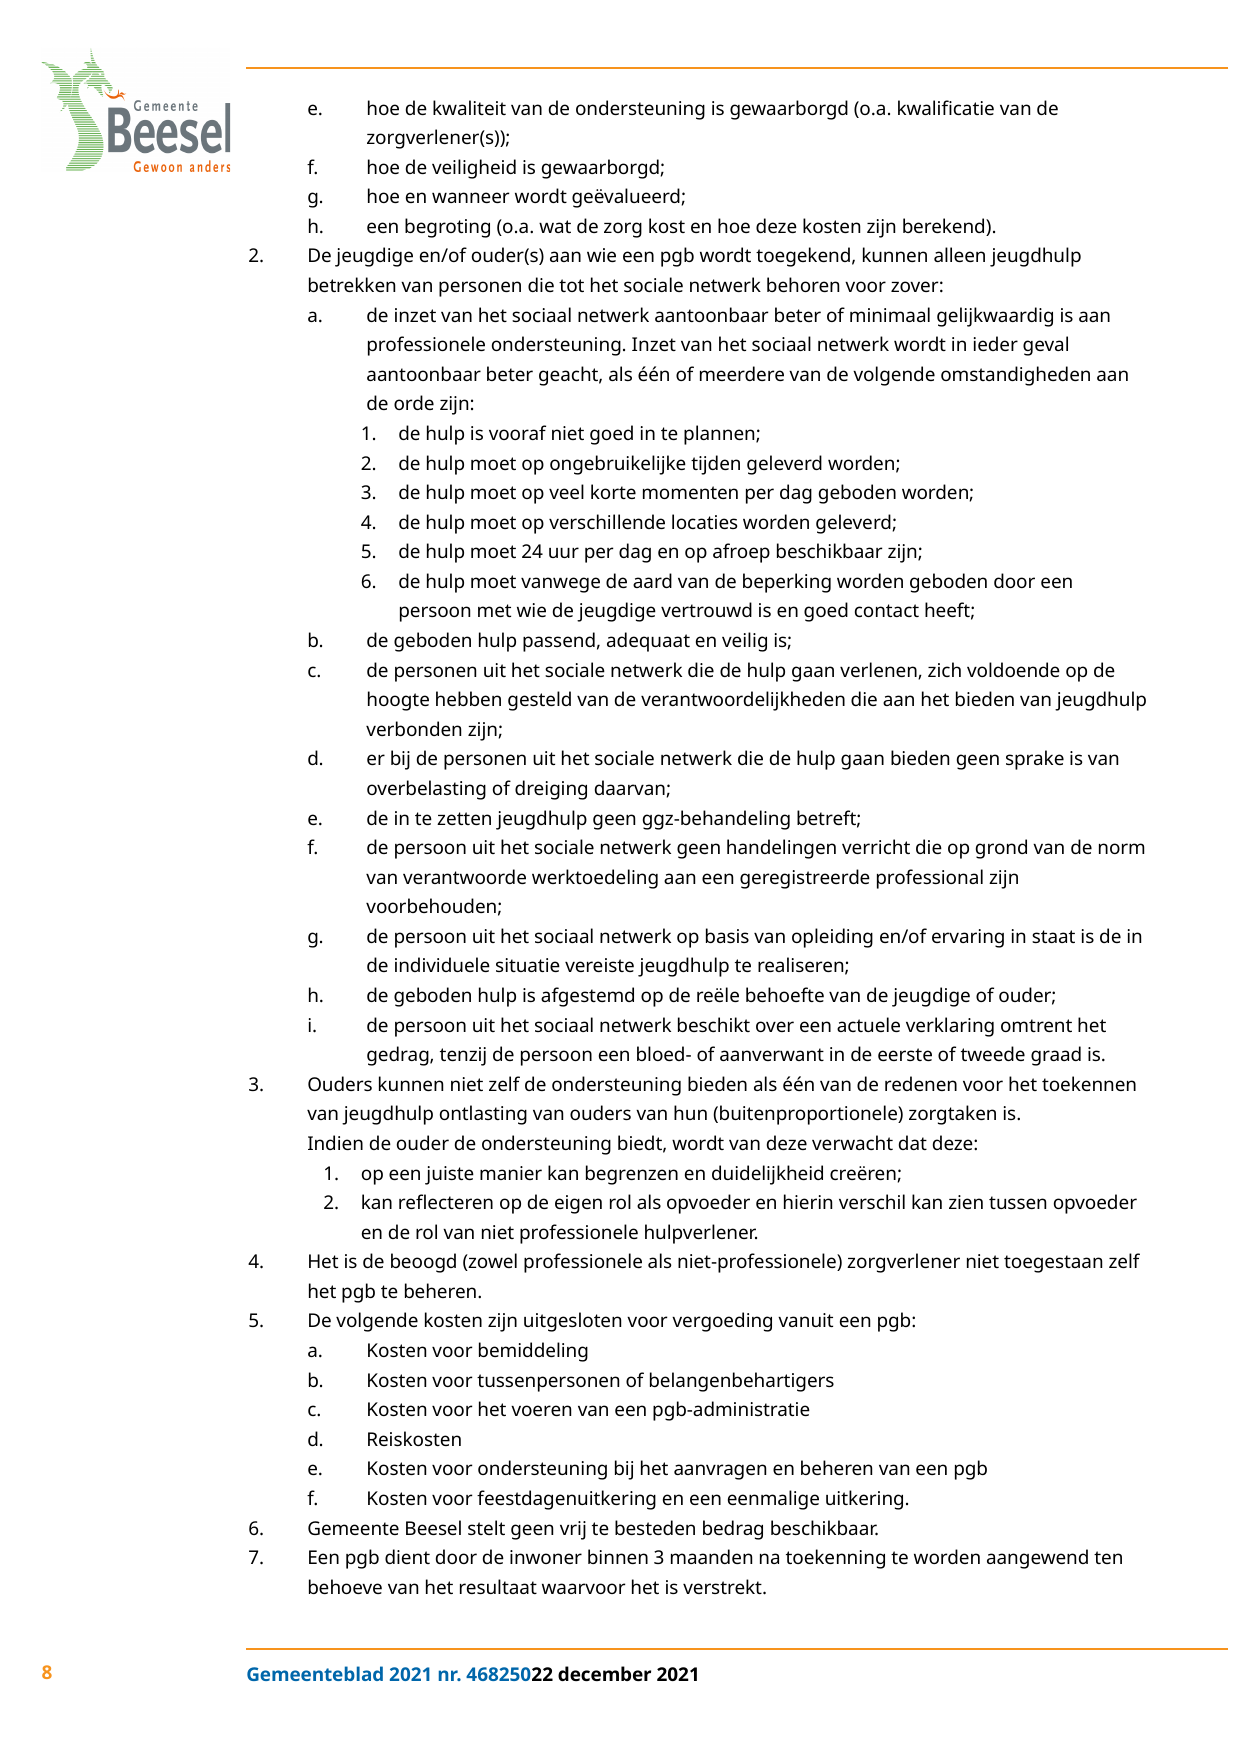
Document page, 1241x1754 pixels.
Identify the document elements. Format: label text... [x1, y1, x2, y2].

list Kosten voor bemiddeling [307, 1337, 1152, 1363]
list de personen uit het sociale netwerk die de hulp gaan verlenen, zich voldoende op de hoogte hebben gesteld van de verantwoordelijkheden die aan het bieden van jeugdhulp verbonden zijn; [307, 657, 1152, 742]
list Ouders kunnen niet zelf de ondersteuning bieden als één van de redenen voor het toekennen van jeugdhulp ontlasting van ouders van hun (buitenproportionele) zorgtaken is. [248, 1071, 1152, 1126]
list de hulp moet op veel korte momenten per dag geboden worden; [361, 479, 1152, 505]
list de persoon uit het sociaal netwerk beschikt over een actuele verklaring omtrent het gedrag, tenzij de persoon een bloed- of aanverwant in de eerste of tweede graad is. [307, 1012, 1152, 1067]
list Kosten voor het voeren van een pgb-administratie [307, 1396, 1152, 1422]
picture [41, 47, 231, 172]
list hoe de kwaliteit van de ondersteuning is gewaarborgd (o.a. kwalificatie van de zorgverlener(s)); [307, 95, 1152, 150]
list Kosten voor tussenpersonen of belangenbehartigers [307, 1367, 1152, 1393]
list de hulp is vooraf niet goed in te plannen; [361, 420, 1152, 446]
list Indien de ouder de ondersteuning biedt, wordt van deze verwacht dat deze: [248, 1130, 1152, 1156]
list de hulp moet vanwege de aard van de beperking worden geboden door een persoon met wie de jeugdige vertrouwd is en goed contact heeft; [361, 568, 1152, 623]
list hoe en wanneer wordt geëvalueerd; [307, 183, 1152, 209]
list Reiskosten [307, 1426, 1152, 1452]
list Gemeente Beesel stelt geen vrij te besteden bedrag beschikbaar. [248, 1515, 1152, 1541]
list de persoon uit het sociale netwerk geen handelingen verricht die op grond van de norm van verantwoorde werktoedeling aan een geregistreerde professional zijn voorbehouden; [307, 834, 1152, 919]
list de hulp moet op verschillende locaties worden geleverd; [361, 509, 1152, 535]
list Een pgb dient door de inwoner binnen 3 maanden na toekenning te worden aangewend ten behoeve van het resultaat waarvoor het is verstrekt. [248, 1544, 1152, 1600]
list De jeugdige en/of ouder(s) aan wie een pgb wordt toegekend, kunnen alleen jeugdhulp betrekken van personen die tot het sociale netwerk behoren voor zover: [248, 243, 1152, 298]
list Het is de beoogd (zowel professionele als niet-professionele) zorgverlener niet toegestaan zelf het pgb te beheren. [248, 1248, 1152, 1304]
list de in te zetten jeugdhulp geen ggz-behandeling betreft; [307, 805, 1152, 831]
list er bij de personen uit het sociale netwerk die de hulp gaan bieden geen sprake is van overbelasting of dreiging daarvan; [307, 746, 1152, 801]
list Kosten voor feestdagenuitkering en een eenmalige uitkering. [307, 1485, 1152, 1511]
list De volgende kosten zijn uitgesloten voor vergoeding vanuit een pgb: [248, 1308, 1152, 1333]
list hoe de veiligheid is gewaarborgd; [307, 154, 1152, 180]
list de inzet van het sociaal netwerk aantoonbaar beter of minimaal gelijkwaardig is aan professionele ondersteuning. Inzet van het sociaal netwerk wordt in ieder geval aantoonbaar beter geacht, als één of meerdere van de volgende omstandigheden aan de orde zijn: [307, 302, 1152, 416]
list kan reflecteren op de eigen rol als opvoeder en hierin verschil kan zien tussen opvoeder en de rol van niet professionele hulpverlener. [323, 1189, 1152, 1245]
list Kosten voor ondersteuning bij het aanvragen en beheren van een pgb [307, 1456, 1152, 1481]
list op een juiste manier kan begrenzen en duidelijkheid creëren; [323, 1160, 1152, 1186]
list de geboden hulp is afgestemd op de reële behoefte van de jeugdige of ouder; [307, 982, 1152, 1008]
list de persoon uit het sociaal netwerk op basis van opleiding en/of ervaring in staat is de in de individuele situatie vereiste jeugdhulp te realiseren; [307, 923, 1152, 978]
list de hulp moet 24 uur per dag en op afroep beschikbaar zijn; [361, 538, 1152, 564]
list de geboden hulp passend, adequaat en veilig is; [307, 627, 1152, 653]
list de hulp moet op ongebruikelijke tijden geleverd worden; [361, 450, 1152, 476]
list een begroting (o.a. wat de zorg kost en hoe deze kosten zijn berekend). [307, 213, 1152, 239]
